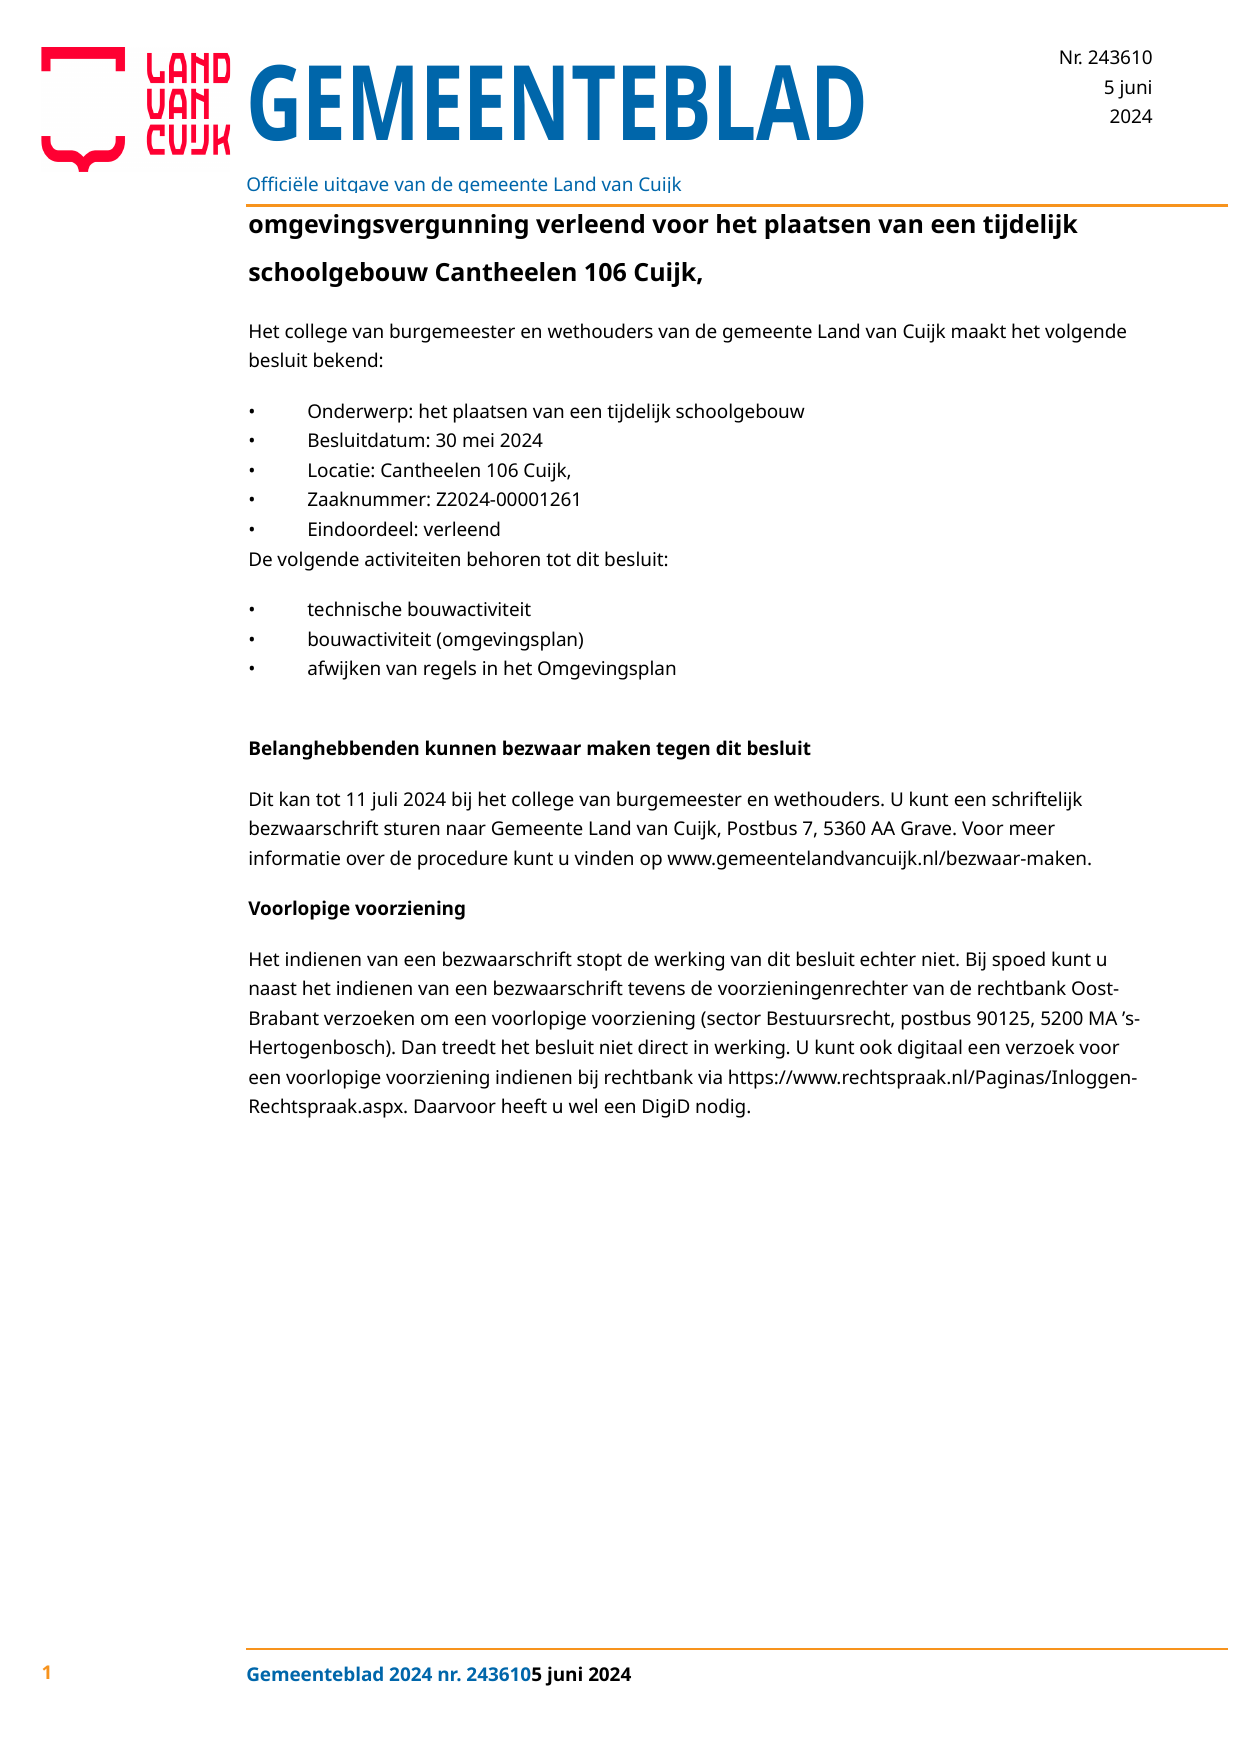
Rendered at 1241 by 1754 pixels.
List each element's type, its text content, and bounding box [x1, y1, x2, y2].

list Besluitdatum: 30 mei 2024 [248, 427, 1152, 453]
list bouwactiviteit (omgevingsplan) [248, 626, 1152, 652]
text Het indienen van een bezwaarschrift stopt de werking van dit besluit echter niet. Bij spoed kunt u naast het indienen van een bezwaarschrift tevens de voorzieningenrechter van de rechtbank Oost-Brabant verzoeken om een voorlopige voorziening (sector Bestuursrecht, postbus 90125, 5200 MA ’s-Hertogenbosch). Dan treedt het besluit niet direct in werking. U kunt ook digitaal een verzoek voor een voorlopige voorziening indienen bij rechtbank via https://www.rechtspraak.nl/Paginas/Inloggen-Rechtspraak.aspx. Daarvoor heeft u wel een DigiD nodig. [248, 946, 1152, 1119]
list Eindoordeel: verleend [248, 516, 1152, 542]
text Dit kan tot 11 juli 2024 bij het college van burgemeester en wethouders. U kunt een schriftelijk bezwaarschrift sturen naar Gemeente Land van Cuijk, Postbus 7, 5360 AA Grave. Voor meer informatie over de procedure kunt u vinden op www.gemeentelandvancuijk.nl/bezwaar-maken. [248, 786, 1152, 871]
text omgevingsvergunning verleend voor het plaatsen van een tijdelijk schoolgebouw Cantheelen 106 Cuijk, [248, 207, 1152, 288]
text Voorlopige voorziening [248, 895, 1152, 921]
list afwijken van regels in het Omgevingsplan [248, 655, 1152, 681]
list Zaaknummer: Z2024-00001261 [248, 487, 1152, 512]
list Locatie: Cantheelen 106 Cuijk, [248, 457, 1152, 483]
list Onderwerp: het plaatsen van een tijdelijk schoolgebouw [248, 398, 1152, 424]
list technische bouwactiviteit [248, 596, 1152, 622]
text De volgende activiteiten behoren tot dit besluit: [248, 546, 1152, 572]
text Het college van burgemeester en wethouders van de gemeente Land van Cuijk maakt het volgende besluit bekend: [248, 318, 1152, 373]
text Belanghebbenden kunnen bezwaar maken tegen dit besluit [248, 735, 1152, 761]
picture [41, 47, 231, 172]
